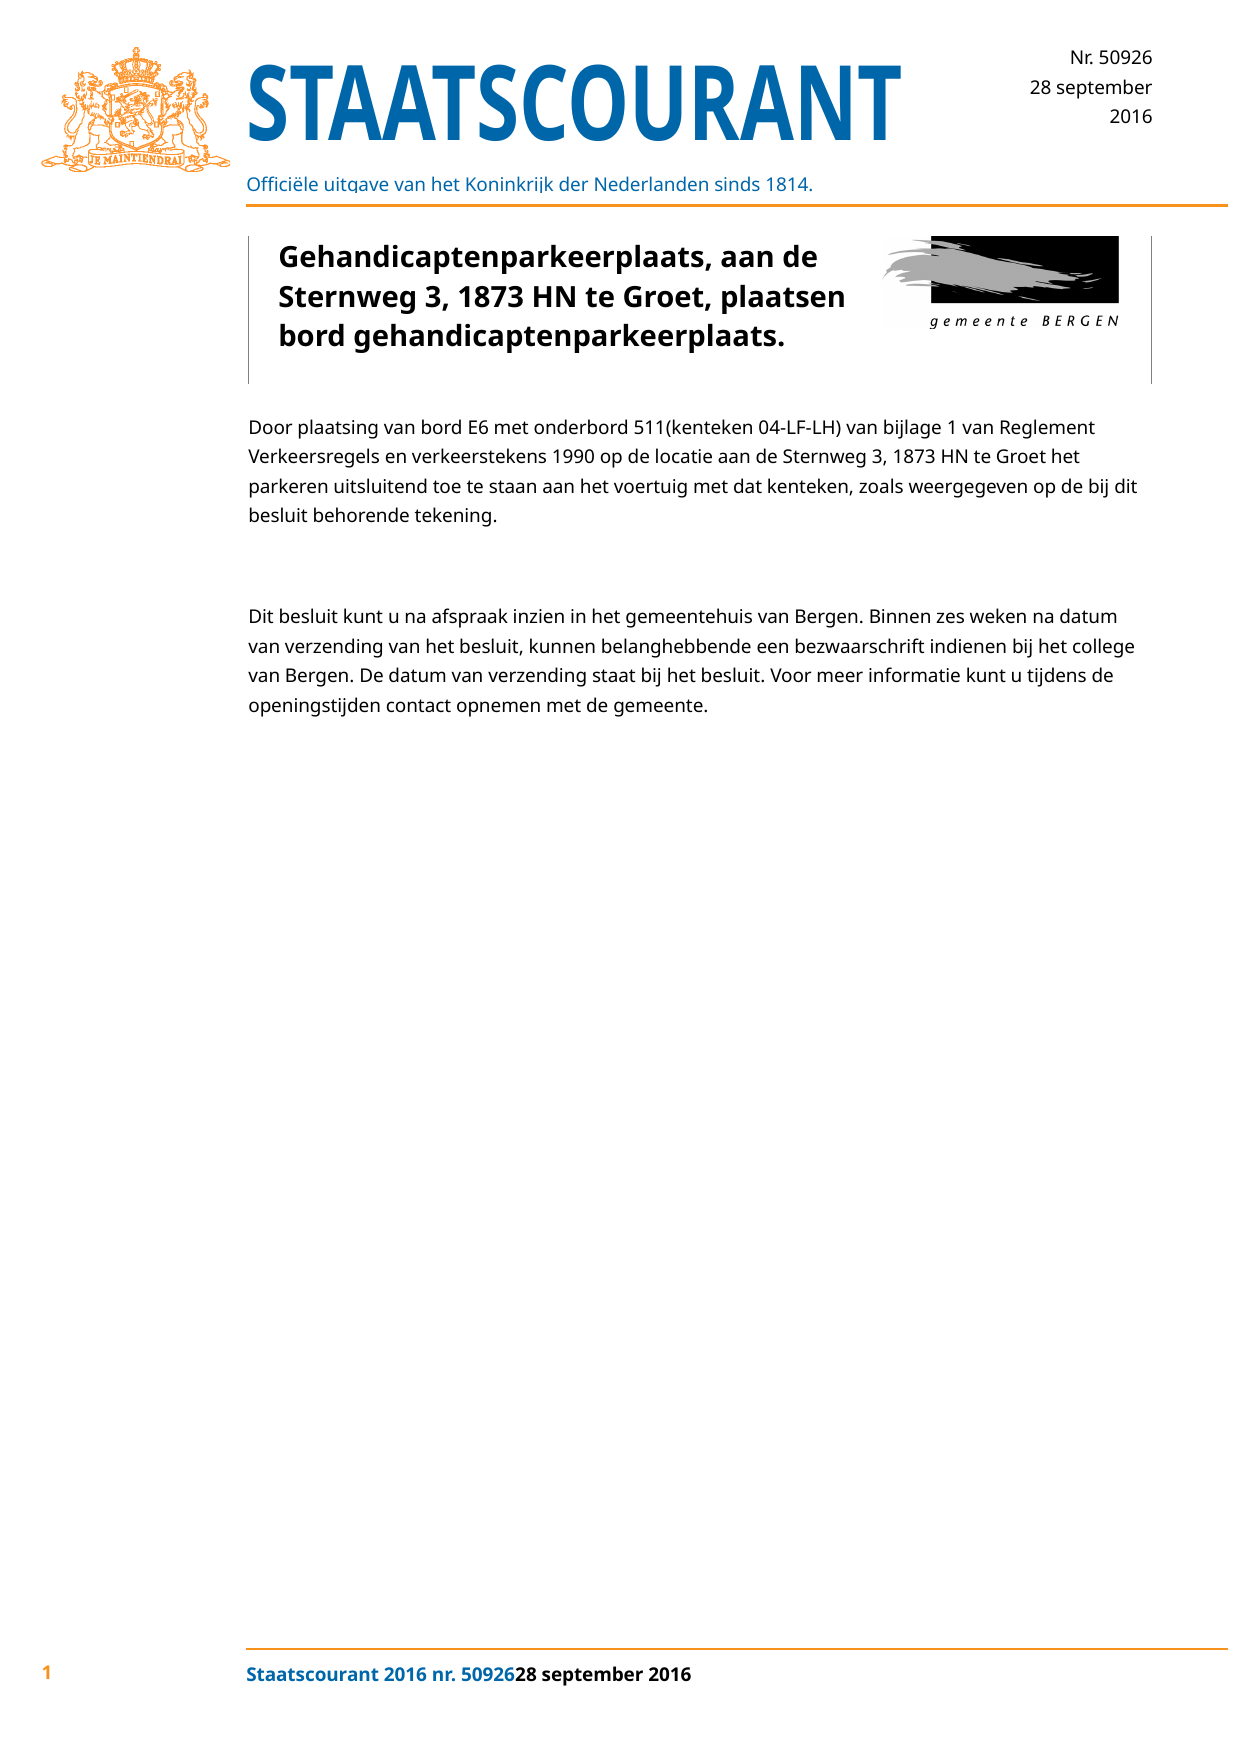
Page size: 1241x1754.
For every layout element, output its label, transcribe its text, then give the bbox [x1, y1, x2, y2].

table_header Gehandicaptenparkeerplaats, aan de Sternweg 3, 1873 HN te Groet, plaatsen bord gehandicaptenparkeerplaats. [249, 236, 850, 384]
picture [882, 236, 1119, 329]
text Dit besluit kunt u na afspraak inzien in het gemeentehuis van Bergen. Binnen zes weken na datum van verzending van het besluit, kunnen belanghebbende een bezwaarschrift indienen bij het college van Bergen. De datum van verzending staat bij het besluit. Voor meer informatie kunt u tijdens de openingstijden contact opnemen met de gemeente. [248, 603, 1152, 718]
text Door plaatsing van bord E6 met onderbord 511(kenteken 04-LF-LH) van bijlage 1 van Reglement Verkeersregels en verkeerstekens 1990 op de locatie aan de Sternweg 3, 1873 HN te Groet het parkeren uitsluitend toe te staan aan het voertuig met dat kenteken, zoals weergegeven op de bij dit besluit behorende tekening. [248, 414, 1152, 528]
table_header [850, 236, 1151, 384]
picture [41, 47, 231, 172]
